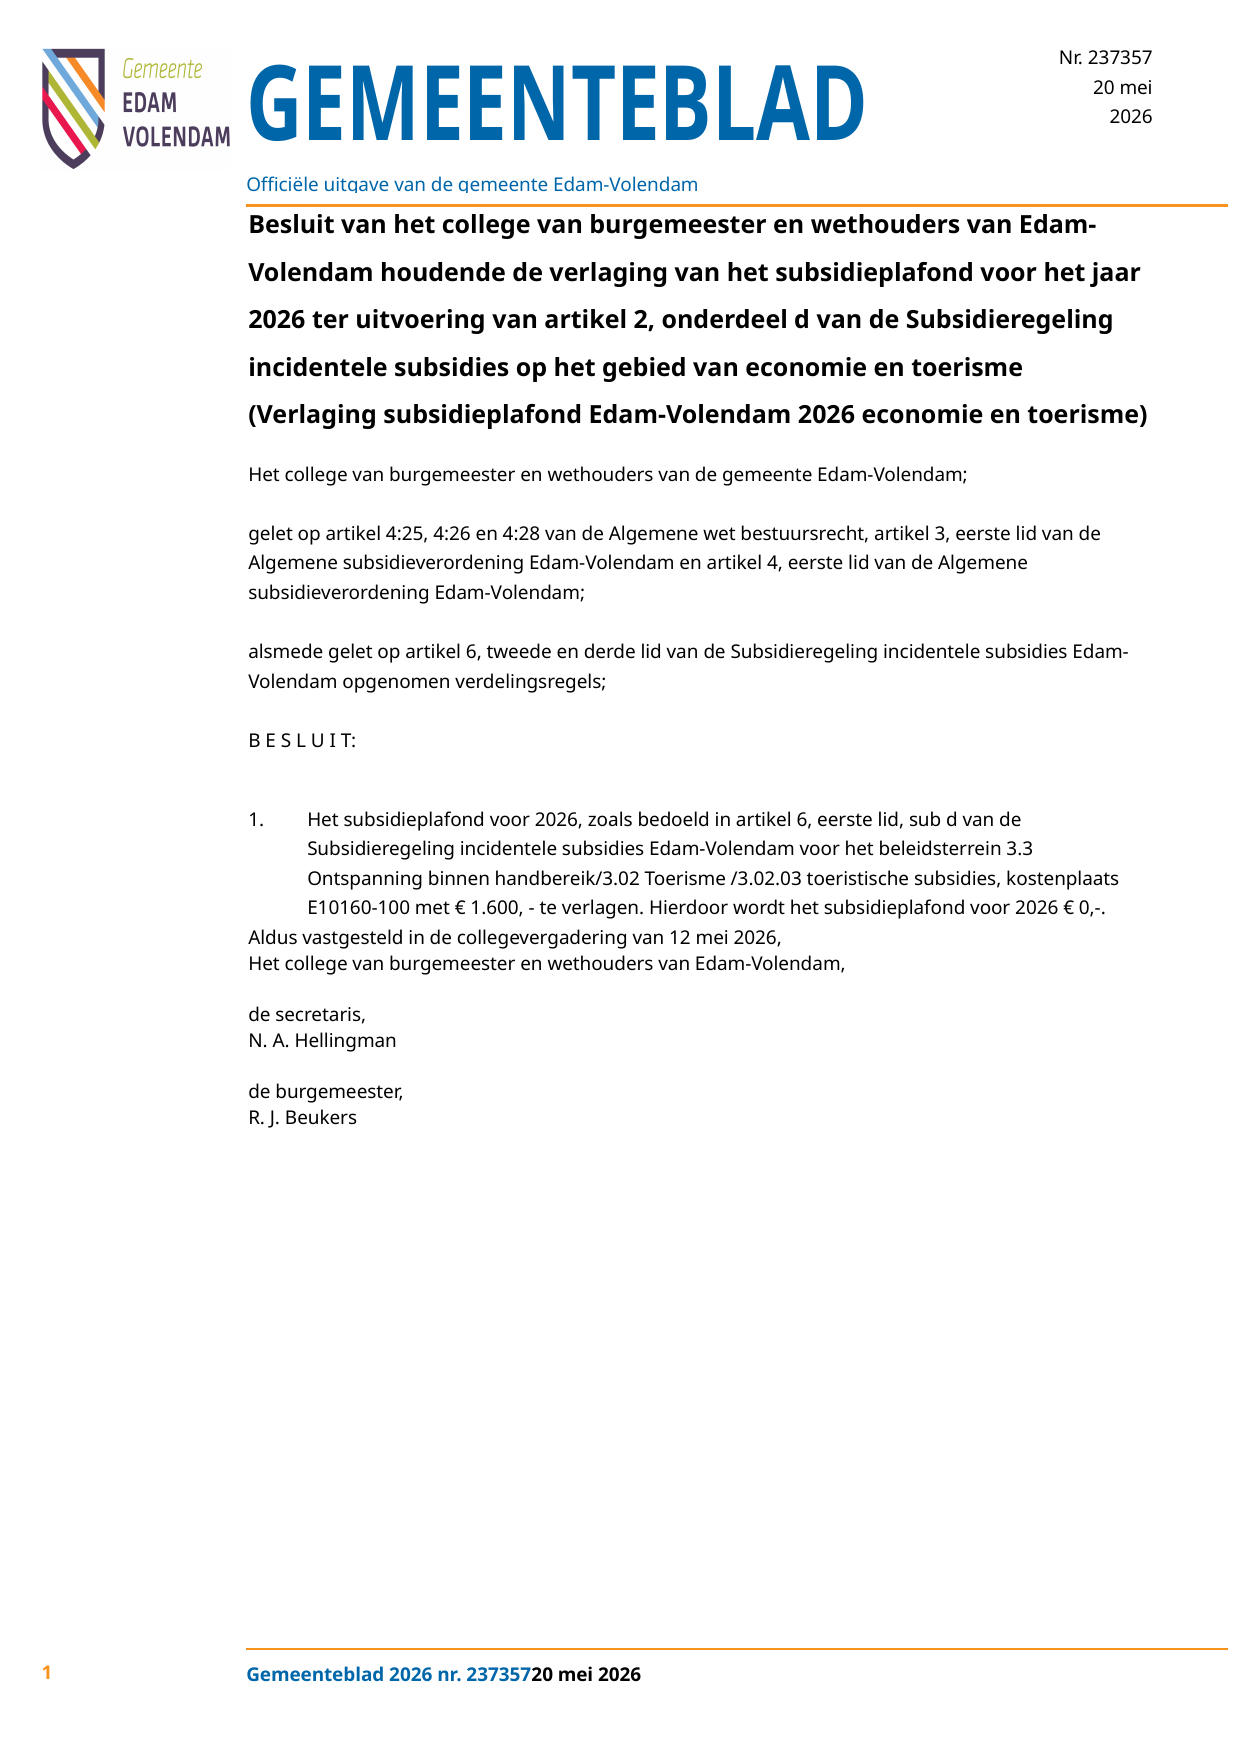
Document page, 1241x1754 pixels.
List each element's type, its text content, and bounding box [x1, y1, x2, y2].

text R. J. Beukers [248, 1104, 1152, 1130]
text N. A. Hellingman [248, 1027, 1152, 1053]
text alsmede gelet op artikel 6, tweede en derde lid van de Subsidieregeling incidentele subsidies Edam-Volendam opgenomen verdelingsregels; [248, 638, 1152, 693]
text de secretaris, [248, 1001, 1152, 1027]
text de burgemeester, [248, 1078, 1152, 1104]
text gelet op artikel 4:25, 4:26 en 4:28 van de Algemene wet bestuursrecht, artikel 3, eerste lid van de Algemene subsidieverordening Edam-Volendam en artikel 4, eerste lid van de Algemene subsidieverordening Edam-Volendam; [248, 520, 1152, 605]
text Het college van burgemeester en wethouders van de gemeente Edam-Volendam; [248, 461, 1152, 486]
text Aldus vastgesteld in de collegevergadering van 12 mei 2026, [248, 924, 1152, 950]
picture [41, 47, 231, 172]
text Het college van burgemeester en wethouders van Edam-Volendam, [248, 950, 1152, 976]
text Besluit van het college van burgemeester en wethouders van Edam-Volendam houdende de verlaging van het subsidieplafond voor het jaar 2026 ter uitvoering van artikel 2, onderdeel d van de Subsidieregeling incidentele subsidies op het gebied van economie en toerisme (Verlaging subsidieplafond Edam-Volendam 2026 economie en toerisme) [248, 207, 1152, 431]
list Het subsidieplafond voor 2026, zoals bedoeld in artikel 6, eerste lid, sub d van de Subsidieregeling incidentele subsidies Edam-Volendam voor het beleidsterrein 3.3 Ontspanning binnen handbereik/3.02 Toerisme /3.02.03 toeristische subsidies, kostenplaats E10160-100 met € 1.600, - te verlagen. Hierdoor wordt het subsidieplafond voor 2026 € 0,-. [248, 806, 1152, 920]
text B E S L U I T: [248, 727, 1152, 753]
